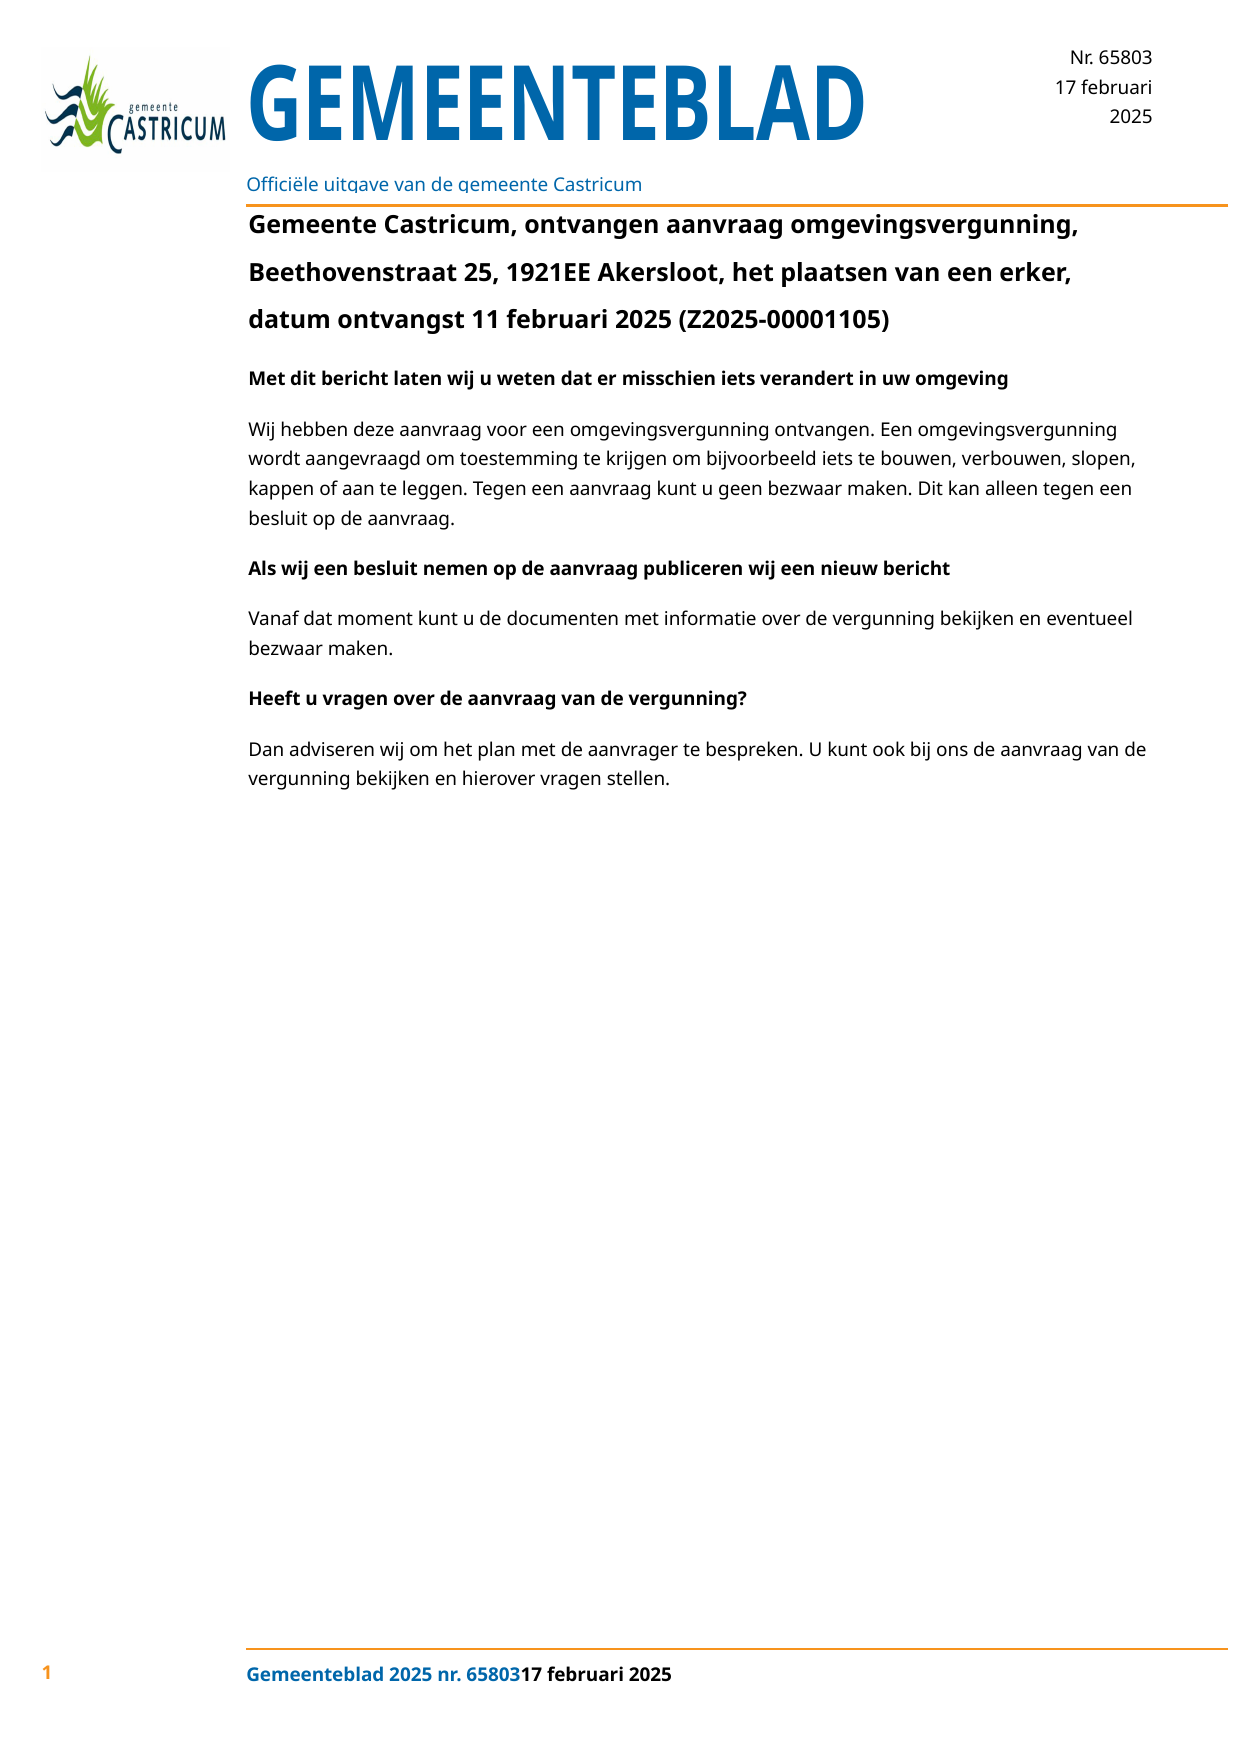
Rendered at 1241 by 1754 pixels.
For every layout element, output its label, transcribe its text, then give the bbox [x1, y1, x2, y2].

text Heeft u vragen over de aanvraag van de vergunning? [248, 686, 1152, 711]
picture [41, 47, 231, 172]
text Wij hebben deze aanvraag voor een omgevingsvergunning ontvangen. Een omgevingsvergunning wordt aangevraagd om toestemming te krijgen om bijvoorbeeld iets te bouwen, verbouwen, slopen, kappen of aan te leggen. Tegen een aanvraag kunt u geen bezwaar maken. Dit kan alleen tegen een besluit op de aanvraag. [248, 416, 1152, 530]
text Vanaf dat moment kunt u de documenten met informatie over de vergunning bekijken en eventueel bezwaar maken. [248, 606, 1152, 661]
text Gemeente Castricum, ontvangen aanvraag omgevingsvergunning, Beethovenstraat 25, 1921EE Akersloot, het plaatsen van een erker, datum ontvangst 11 februari 2025 (Z2025-00001105) [248, 207, 1152, 336]
text Met dit bericht laten wij u weten dat er misschien iets verandert in uw omgeving [248, 366, 1152, 391]
text Dan adviseren wij om het plan met de aanvrager te bespreken. U kunt ook bij ons de aanvraag van de vergunning bekijken en hierover vragen stellen. [248, 736, 1152, 791]
text Als wij een besluit nemen op de aanvraag publiceren wij een nieuw bericht [248, 555, 1152, 581]
